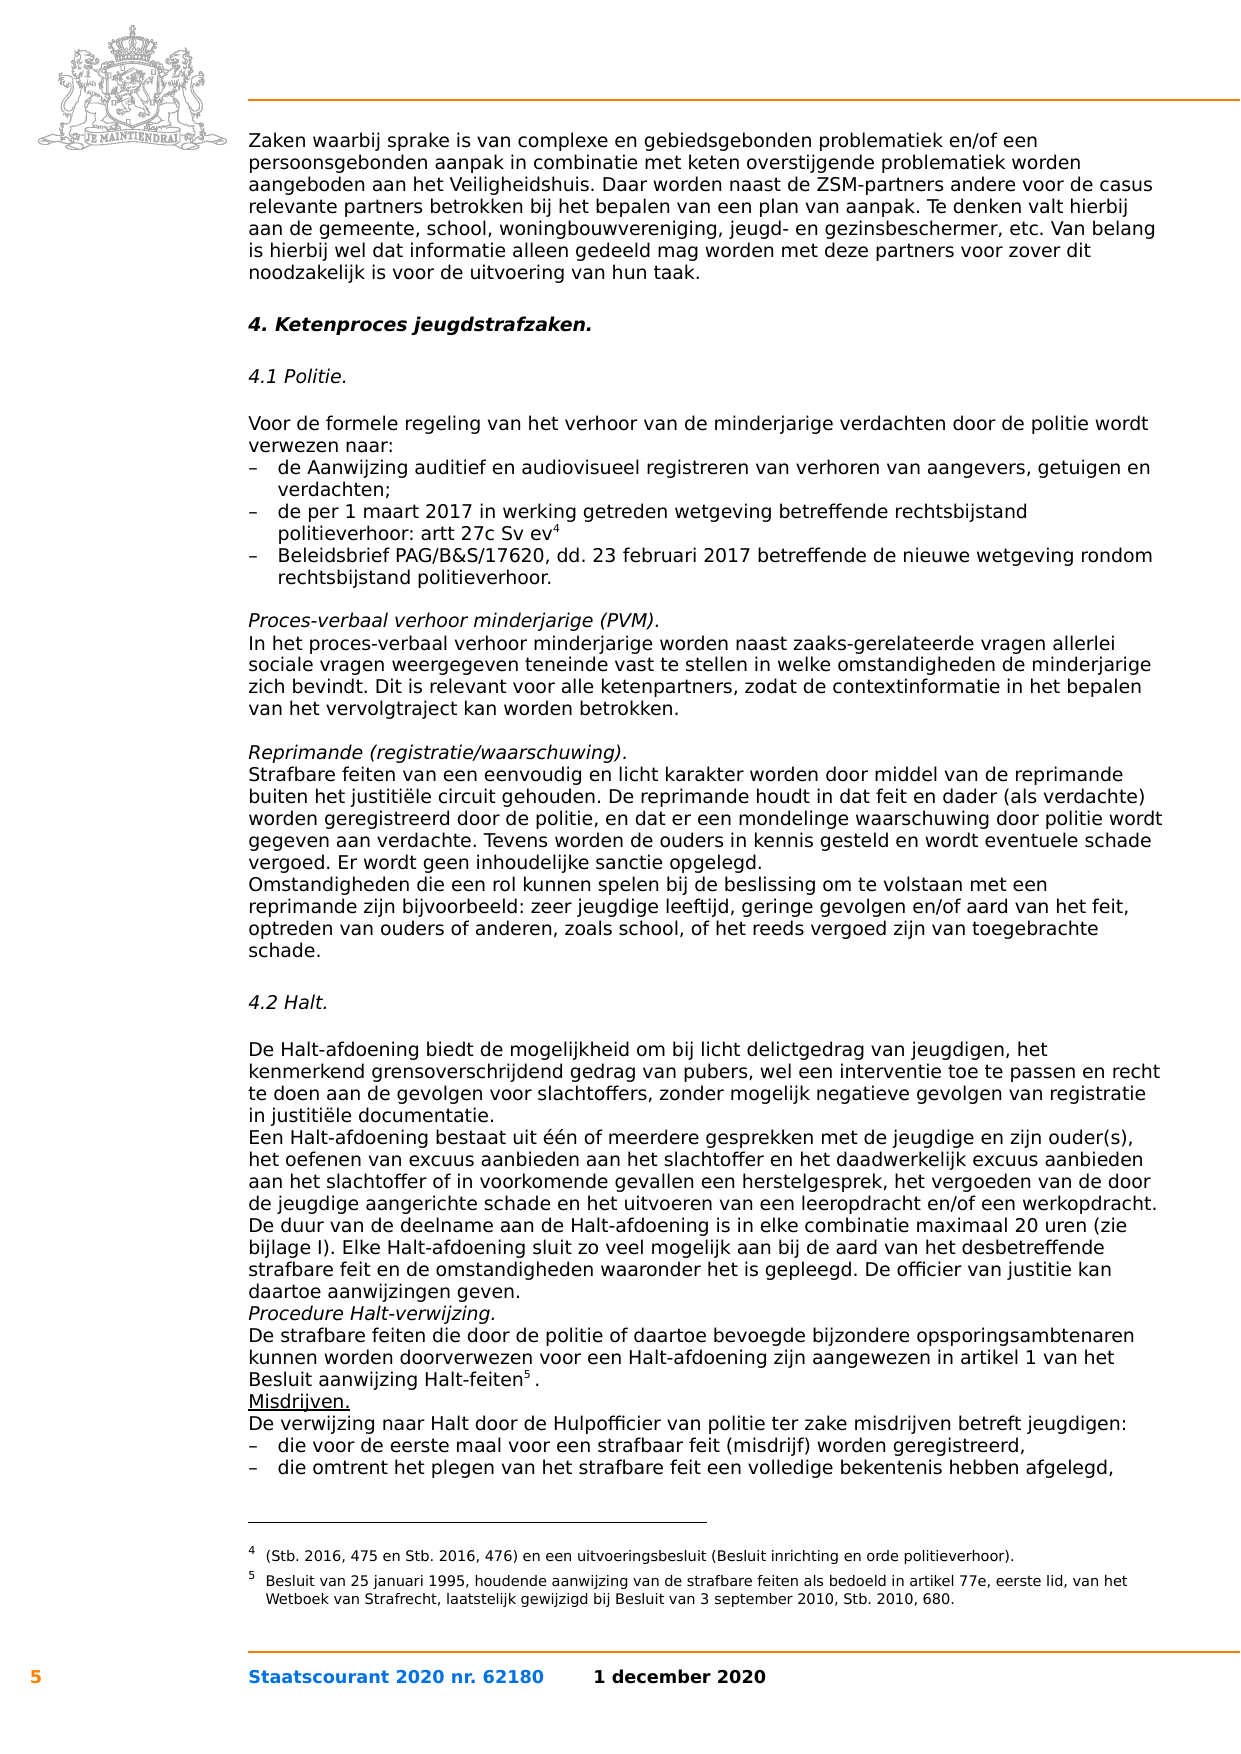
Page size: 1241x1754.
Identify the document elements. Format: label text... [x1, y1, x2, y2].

text De strafbare feiten die door de politie of daartoe bevoegde bijzondere opsporingsambtenaren kunnen worden doorverwezen voor een Halt-afdoening zijn aangewezen in artikel 1 van het Besluit aanwijzing Halt-feiten. [248, 1325, 1163, 1391]
text Omstandigheden die een rol kunnen spelen bij de beslissing om te volstaan met een reprimande zijn bijvoorbeeld: zeer jeugdige leeftijd, geringe gevolgen en/of aard van het feit, optreden van ouders of anderen, zoals school, of het reeds vergoed zijn van toegebrachte schade. [248, 874, 1163, 962]
subtitle 4.1 Politie. [248, 366, 1163, 388]
text Besluit van 25 januari 1995, houdende aanwijzing van de strafbare feiten als bedoeld in artikel 77e, eerste lid, van het Wetboek van Strafrecht, laatstelijk gewijzigd bij Besluit van 3 september 2010, Stb. 2010, 680. [248, 1569, 1163, 1608]
text Procedure Halt-verwijzing. [248, 1303, 1163, 1325]
text Zaken waarbij sprake is van complexe en gebiedsgebonden problematiek en/of een persoonsgebonden aanpak in combinatie met keten overstijgende problematiek worden aangeboden aan het Veiligheidshuis. Daar worden naast de ZSM-partners andere voor de casus relevante partners betrokken bij het bepalen van een plan van aanpak. Te denken valt hierbij aan de gemeente, school, woningbouwvereniging, jeugd- en gezinsbeschermer, etc. Van belang is hierbij wel dat informatie alleen gedeeld mag worden met deze partners voor zover dit noodzakelijk is voor de uitvoering van hun taak. [248, 130, 1163, 284]
text Voor de formele regeling van het verhoor van de minderjarige verdachten door de politie wordt verwezen naar: [248, 413, 1163, 457]
text Proces-verbaal verhoor minderjarige (PVM). [248, 610, 1163, 632]
subtitle 4.2 Halt. [248, 992, 1163, 1014]
subtitle 4. Ketenproces jeugdstrafzaken. [248, 314, 1163, 336]
text (Stb. 2016, 475 en Stb. 2016, 476) en een uitvoeringsbesluit (Besluit inrichting en orde politieverhoor). [248, 1544, 1163, 1566]
text – die omtrent het plegen van het strafbare feit een volledige bekentenis hebben afgelegd, [248, 1457, 1163, 1478]
text Reprimande (registratie/waarschuwing). [248, 742, 1163, 764]
text – de per 1 maart 2017 in werking getreden wetgeving betreffende rechtsbijstand politieverhoor: artt 27c Sv ev [248, 501, 1163, 544]
text Een Halt-afdoening bestaat uit één of meerdere gesprekken met de jeugdige en zijn ouder(s), het oefenen van excuus aanbieden aan het slachtoffer en het daadwerkelijk excuus aanbieden aan het slachtoffer of in voorkomende gevallen een herstelgesprek, het vergoeden van de door de jeugdige aangerichte schade en het uitvoeren van een leeropdracht en/of een werkopdracht. De duur van de deelname aan de Halt-afdoening is in elke combinatie maximaal 20 uren (zie bijlage I). Elke Halt-afdoening sluit zo veel mogelijk aan bij de aard van het desbetreffende strafbare feit en de omstandigheden waaronder het is gepleegd. De officier van justitie kan daartoe aanwijzingen geven. [248, 1127, 1163, 1303]
text – Beleidsbrief PAG/B&S/17620, dd. 23 februari 2017 betreffende de nieuwe wetgeving rondom rechtsbijstand politieverhoor. [248, 544, 1163, 588]
picture [38, 25, 227, 150]
text Strafbare feiten van een eenvoudig en licht karakter worden door middel van de reprimande buiten het justitiële circuit gehouden. De reprimande houdt in dat feit en dader (als verdachte) worden geregistreerd door de politie, en dat er een mondelinge waarschuwing door politie wordt gegeven aan verdachte. Tevens worden de ouders in kennis gesteld en wordt eventuele schade vergoed. Er wordt geen inhoudelijke sanctie opgelegd. [248, 764, 1163, 874]
text In het proces-verbaal verhoor minderjarige worden naast zaaks-gerelateerde vragen allerlei sociale vragen weergegeven teneinde vast te stellen in welke omstandigheden de minderjarige zich bevindt. Dit is relevant voor alle ketenpartners, zodat de contextinformatie in het bepalen van het vervolgtraject kan worden betrokken. [248, 632, 1163, 720]
text – die voor de eerste maal voor een strafbaar feit (misdrijf) worden geregistreerd, [248, 1434, 1163, 1457]
text Misdrijven. [248, 1391, 1163, 1413]
text – de Aanwijzing auditief en audiovisueel registreren van verhoren van aangevers, getuigen en verdachten; [248, 457, 1163, 501]
text De Halt-afdoening biedt de mogelijkheid om bij licht delictgedrag van jeugdigen, het kenmerkend grensoverschrijdend gedrag van pubers, wel een interventie toe te passen en recht te doen aan de gevolgen voor slachtoffers, zonder mogelijk negatieve gevolgen van registratie in justitiële documentatie. [248, 1039, 1163, 1127]
text De verwijzing naar Halt door de Hulpofficier van politie ter zake misdrijven betreft jeugdigen: [248, 1413, 1163, 1434]
